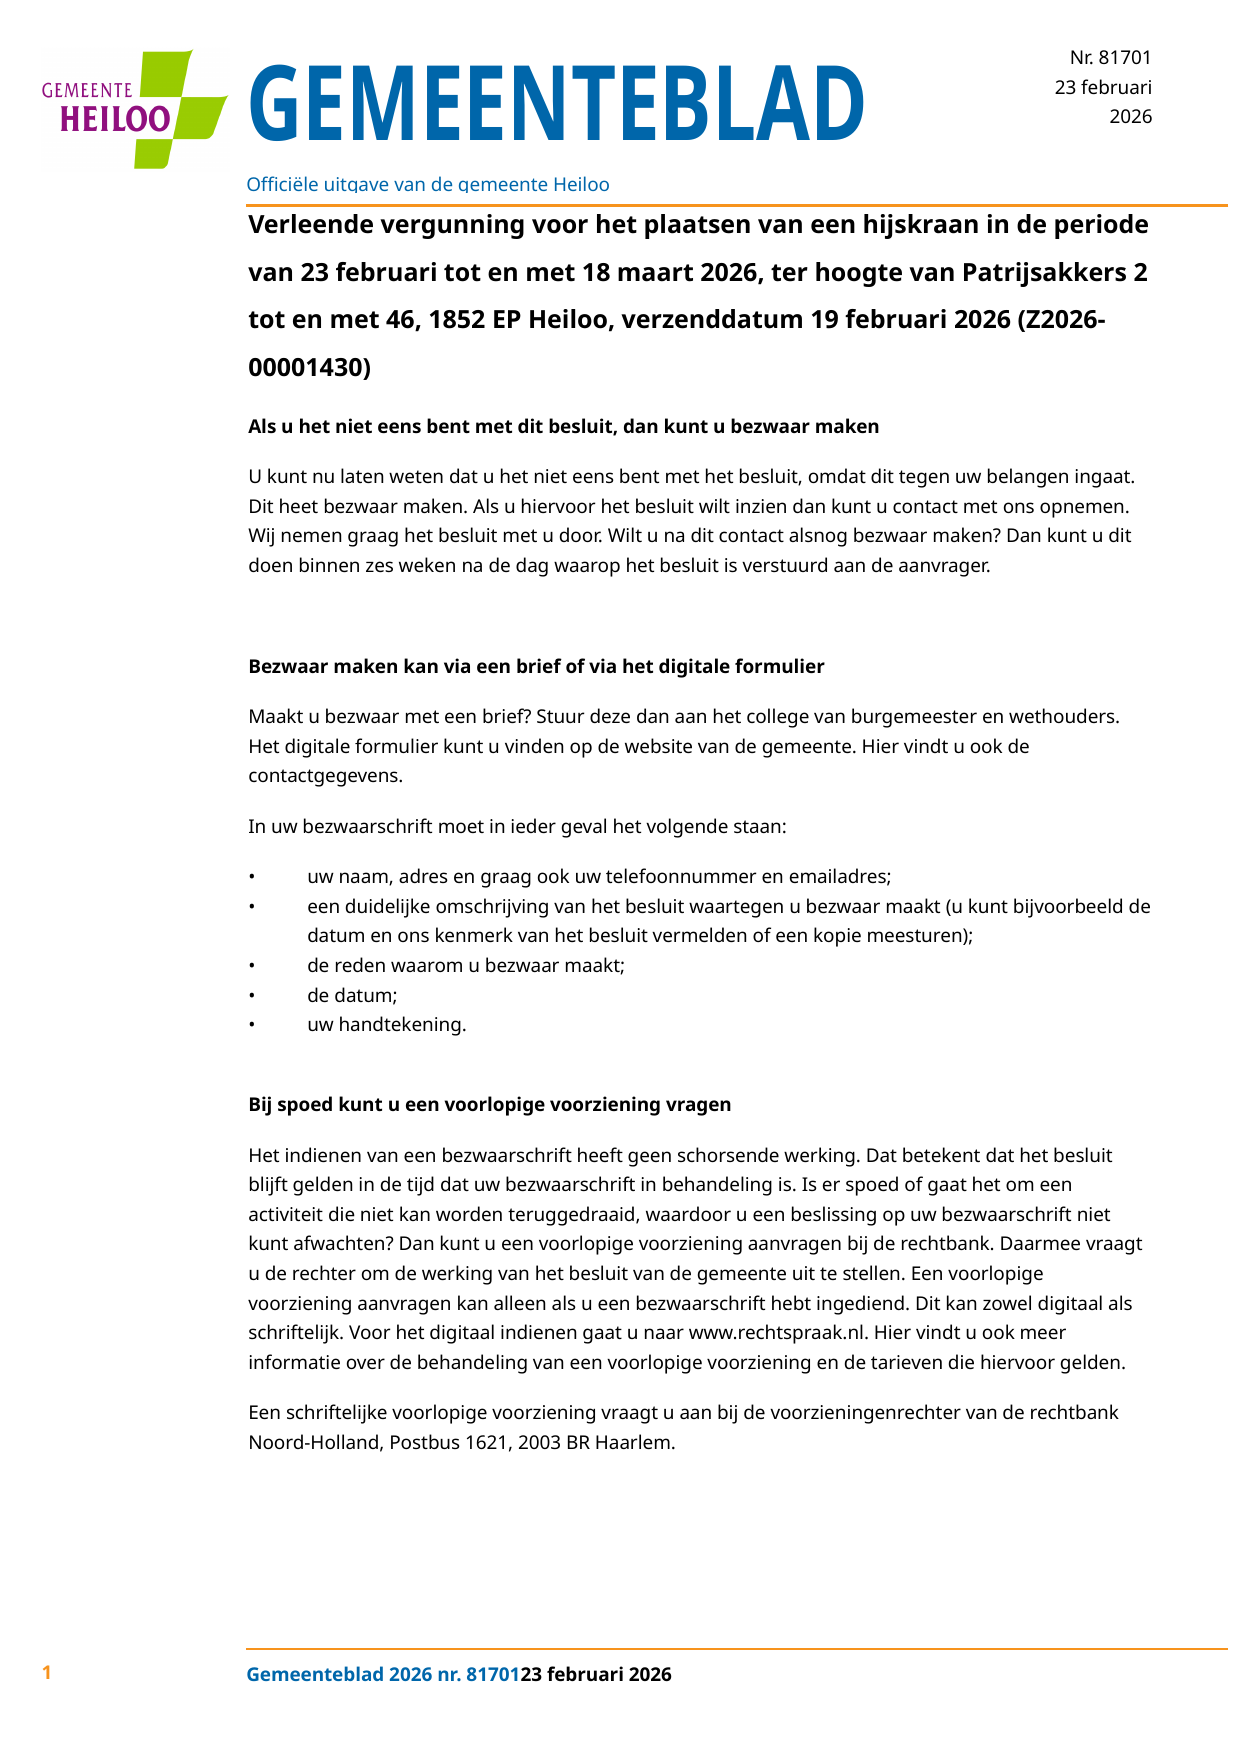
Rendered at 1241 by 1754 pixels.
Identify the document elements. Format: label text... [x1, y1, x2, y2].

text Maakt u bezwaar met een brief? Stuur deze dan aan het college van burgemeester en wethouders. Het digitale formulier kunt u vinden op de website van de gemeente. Hier vindt u ook de contactgegevens. [248, 703, 1152, 788]
text Bezwaar maken kan via een brief of via het digitale formulier [248, 653, 1152, 679]
text Bij spoed kunt u een voorlopige voorziening vragen [248, 1091, 1152, 1117]
picture [41, 47, 231, 172]
list uw naam, adres en graag ook uw telefoonnummer en emailadres; [248, 863, 1152, 889]
text Als u het niet eens bent met dit besluit, dan kunt u bezwaar maken [248, 413, 1152, 439]
text Verleende vergunning voor het plaatsen van een hijskraan in de periode van 23 februari tot en met 18 maart 2026, ter hoogte van Patrijsakkers 2 tot en met 46, 1852 EP Heiloo, verzenddatum 19 februari 2026 (Z2026-00001430) [248, 207, 1152, 384]
text U kunt nu laten weten dat u het niet eens bent met het besluit, omdat dit tegen uw belangen ingaat. Dit heet bezwaar maken. Als u hiervoor het besluit wilt inzien dan kunt u contact met ons opnemen. Wij nemen graag het besluit met u door. Wilt u na dit contact alsnog bezwaar maken? Dan kunt u dit doen binnen zes weken na de dag waarop het besluit is verstuurd aan de aanvrager. [248, 463, 1152, 578]
list de datum; [248, 982, 1152, 1008]
list uw handtekening. [248, 1011, 1152, 1037]
list een duidelijke omschrijving van het besluit waartegen u bezwaar maakt (u kunt bijvoorbeeld de datum en ons kenmerk van het besluit vermelden of een kopie meesturen); [248, 893, 1152, 948]
text In uw bezwaarschrift moet in ieder geval het volgende staan: [248, 813, 1152, 839]
list de reden waarom u bezwaar maakt; [248, 952, 1152, 978]
text Het indienen van een bezwaarschrift heeft geen schorsende werking. Dat betekent dat het besluit blijft gelden in de tijd dat uw bezwaarschrift in behandeling is. Is er spoed of gaat het om een activiteit die niet kan worden teruggedraaid, waardoor u een beslissing op uw bezwaarschrift niet kunt afwachten? Dan kunt u een voorlopige voorziening aanvragen bij de rechtbank. Daarmee vraagt u de rechter om de werking van het besluit van de gemeente uit te stellen. Een voorlopige voorziening aanvragen kan alleen als u een bezwaarschrift hebt ingediend. Dit kan zowel digitaal als schriftelijk. Voor het digitaal indienen gaat u naar www.rechtspraak.nl. Hier vindt u ook meer informatie over de behandeling van een voorlopige voorziening en de tarieven die hiervoor gelden. [248, 1142, 1152, 1375]
text Een schriftelijke voorlopige voorziening vraagt u aan bij de voorzieningenrechter van de rechtbank Noord-Holland, Postbus 1621, 2003 BR Haarlem. [248, 1399, 1152, 1455]
